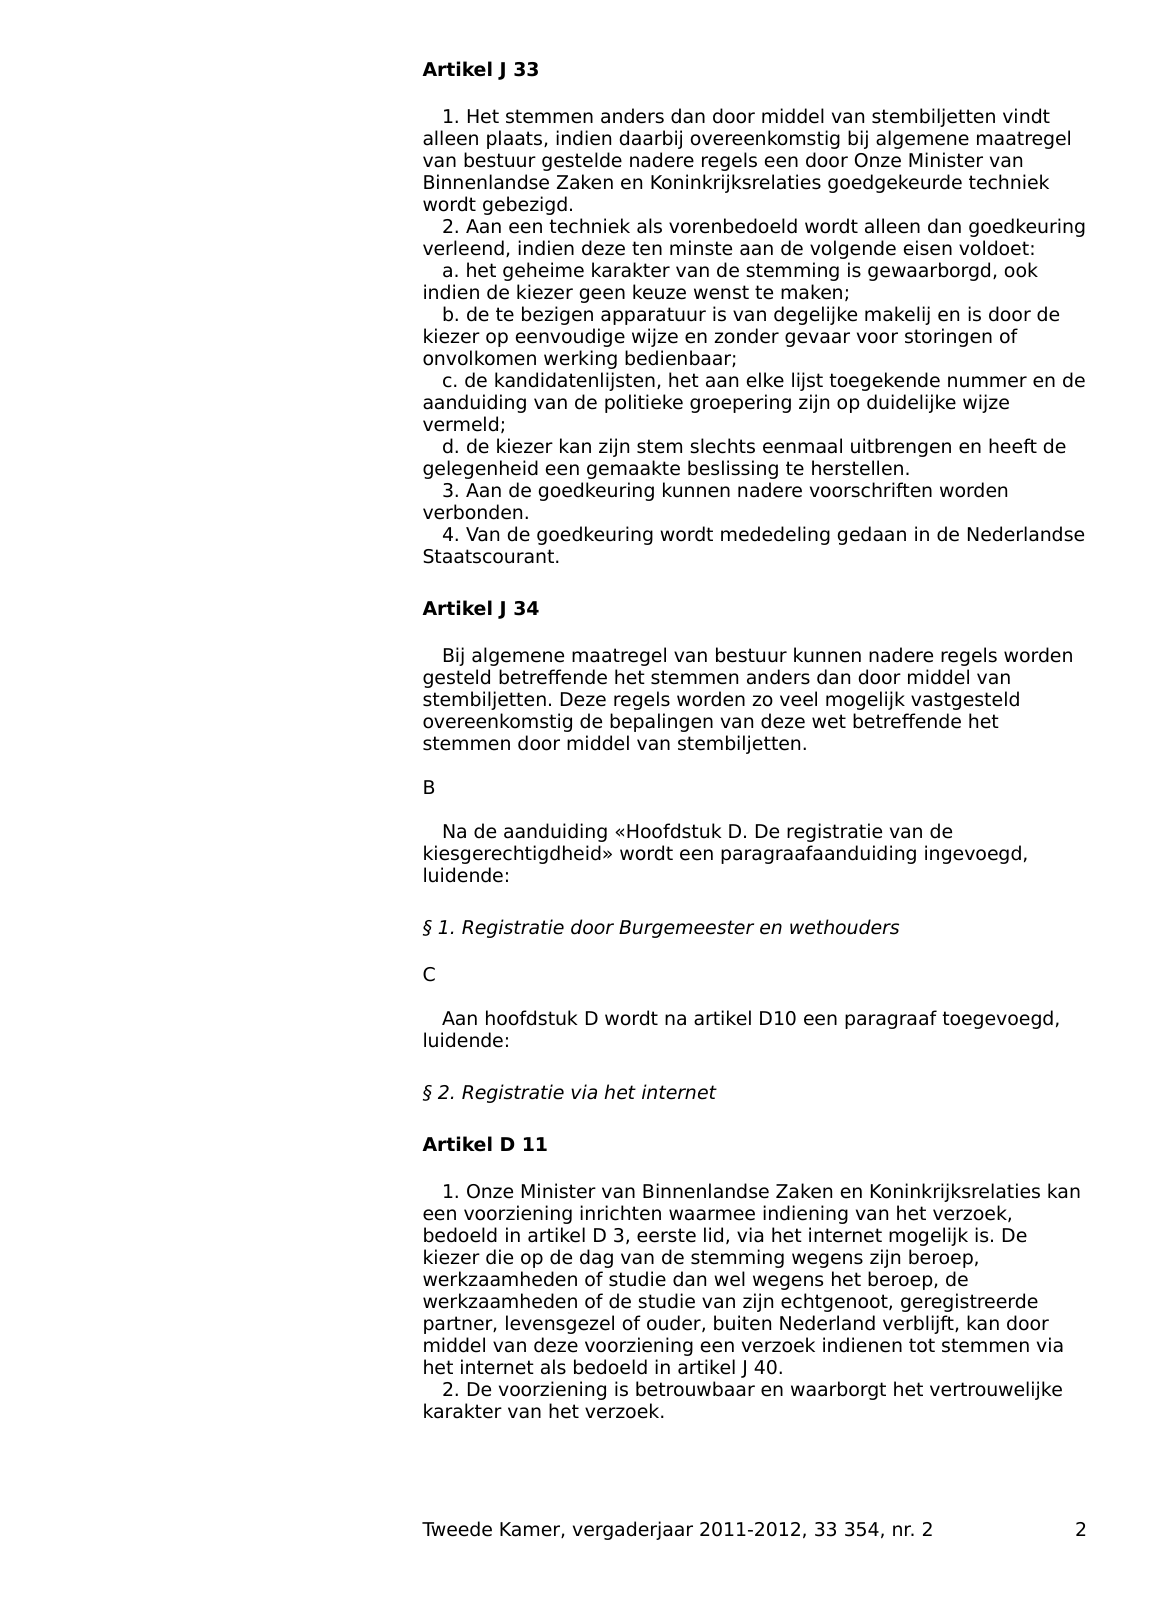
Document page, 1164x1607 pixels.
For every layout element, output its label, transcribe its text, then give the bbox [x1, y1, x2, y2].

subtitle Artikel J 34 [422, 598, 1087, 619]
subtitle Artikel D 11 [422, 1134, 1087, 1156]
text 1. Onze Minister van Binnenlandse Zaken en Koninkrijksrelaties kan een voorziening inrichten waarmee indiening van het verzoek, bedoeld in artikel D 3, eerste lid, via het internet mogelijk is. De kiezer die op de dag van de stemming wegens zijn beroep, werkzaamheden of studie dan wel wegens het beroep, de werkzaamheden of de studie van zijn echtgenoot, geregistreerde partner, levensgezel of ouder, buiten Nederland verblijft, kan door middel van deze voorziening een verzoek indienen tot stemmen via het internet als bedoeld in artikel J 40. [422, 1181, 1087, 1379]
subtitle § 2. Registratie via het internet [422, 1082, 1087, 1104]
text Aan hoofdstuk D wordt na artikel D10 een paragraaf toegevoegd, luidende: [422, 1008, 1087, 1052]
text B [422, 777, 1087, 799]
text 2. De voorziening is betrouwbaar en waarborgt het vertrouwelijke karakter van het verzoek. [422, 1379, 1087, 1423]
text Na de aanduiding «Hoofdstuk D. De registratie van de kiesgerechtigdheid» wordt een paragraafaanduiding ingevoegd, luidende: [422, 821, 1087, 887]
text b. de te bezigen apparatuur is van degelijke makelij en is door de kiezer op eenvoudige wijze en zonder gevaar voor storingen of onvolkomen werking bedienbaar; [422, 304, 1087, 370]
text 3. Aan de goedkeuring kunnen nadere voorschriften worden verbonden. [422, 480, 1087, 524]
text C [422, 964, 1087, 986]
text 2. Aan een techniek als vorenbedoeld wordt alleen dan goedkeuring verleend, indien deze ten minste aan de volgende eisen voldoet: [422, 216, 1087, 260]
text a. het geheime karakter van de stemming is gewaarborgd, ook indien de kiezer geen keuze wenst te maken; [422, 260, 1087, 304]
subtitle Artikel J 33 [422, 59, 1087, 81]
text 1. Het stemmen anders dan door middel van stembiljetten vindt alleen plaats, indien daarbij overeenkomstig bij algemene maatregel van bestuur gestelde nadere regels een door Onze Minister van Binnenlandse Zaken en Koninkrijksrelaties goedgekeurde techniek wordt gebezigd. [422, 106, 1087, 216]
text d. de kiezer kan zijn stem slechts eenmaal uitbrengen en heeft de gelegenheid een gemaakte beslissing te herstellen. [422, 436, 1087, 480]
text Bij algemene maatregel van bestuur kunnen nadere regels worden gesteld betreffende het stemmen anders dan door middel van stembiljetten. Deze regels worden zo veel mogelijk vastgesteld overeenkomstig de bepalingen van deze wet betreffende het stemmen door middel van stembiljetten. [422, 644, 1087, 754]
text 4. Van de goedkeuring wordt mededeling gedaan in de Nederlandse Staatscourant. [422, 524, 1087, 568]
subtitle § 1. Registratie door Burgemeester en wethouders [422, 917, 1087, 939]
text c. de kandidatenlijsten, het aan elke lijst toegekende nummer en de aanduiding van de politieke groepering zijn op duidelijke wijze vermeld; [422, 370, 1087, 436]
